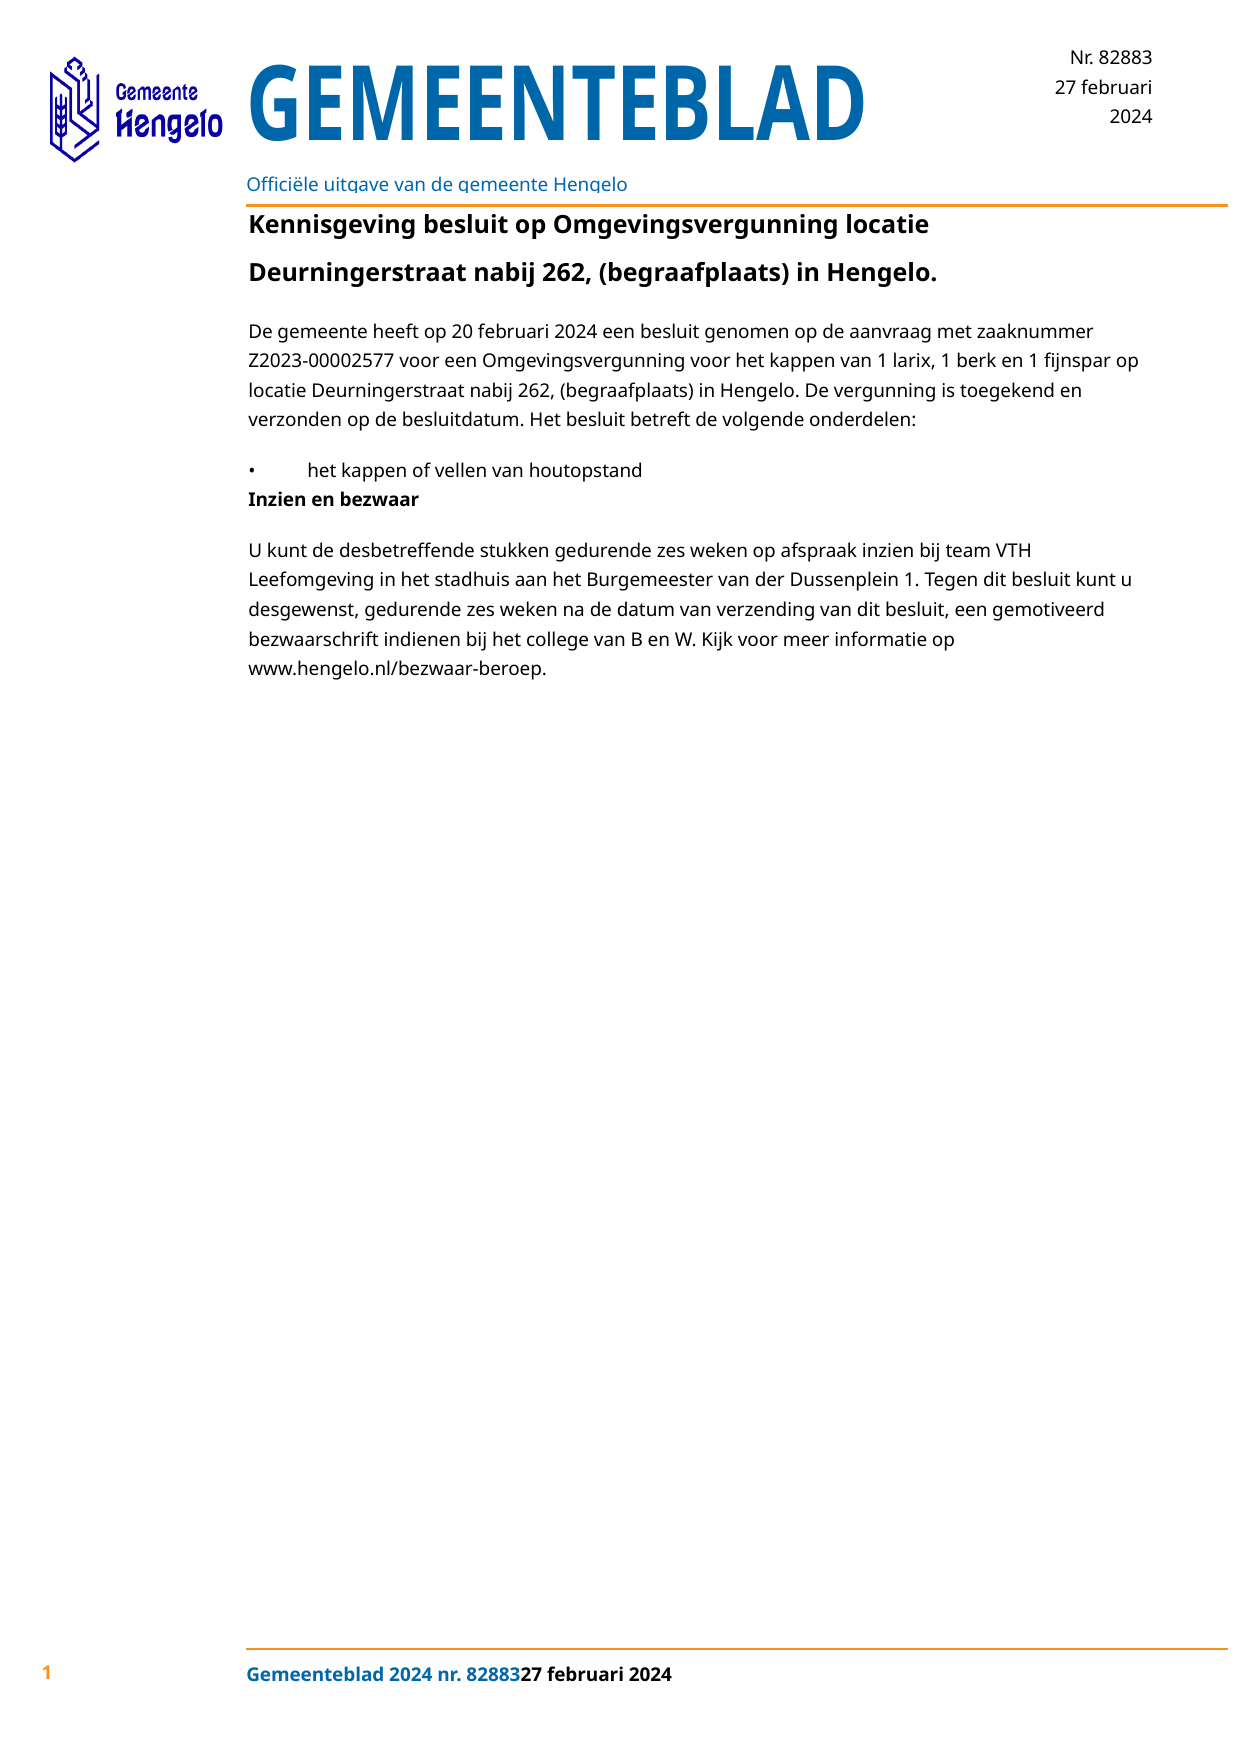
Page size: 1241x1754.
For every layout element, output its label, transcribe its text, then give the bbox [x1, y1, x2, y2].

list het kappen of vellen van houtopstand [248, 457, 1152, 483]
text De gemeente heeft op 20 februari 2024 een besluit genomen op de aanvraag met zaaknummer Z2023-00002577 voor een Omgevingsvergunning voor het kappen van 1 larix, 1 berk en 1 fijnspar op locatie Deurningerstraat nabij 262, (begraafplaats) in Hengelo. De vergunning is toegekend en verzonden op de besluitdatum. Het besluit betreft de volgende onderdelen: [248, 318, 1152, 432]
text Kennisgeving besluit op Omgevingsvergunning locatie Deurningerstraat nabij 262, (begraafplaats) in Hengelo. [248, 207, 1152, 288]
picture [41, 47, 231, 172]
text U kunt de desbetreffende stukken gedurende zes weken op afspraak inzien bij team VTH Leefomgeving in het stadhuis aan het Burgemeester van der Dussenplein 1. Tegen dit besluit kunt u desgewenst, gedurende zes weken na de datum van verzending van dit besluit, een gemotiveerd bezwaarschrift indienen bij het college van B en W. Kijk voor meer informatie op www.hengelo.nl/bezwaar-beroep. [248, 537, 1152, 681]
text Inzien en bezwaar [248, 487, 1152, 512]
